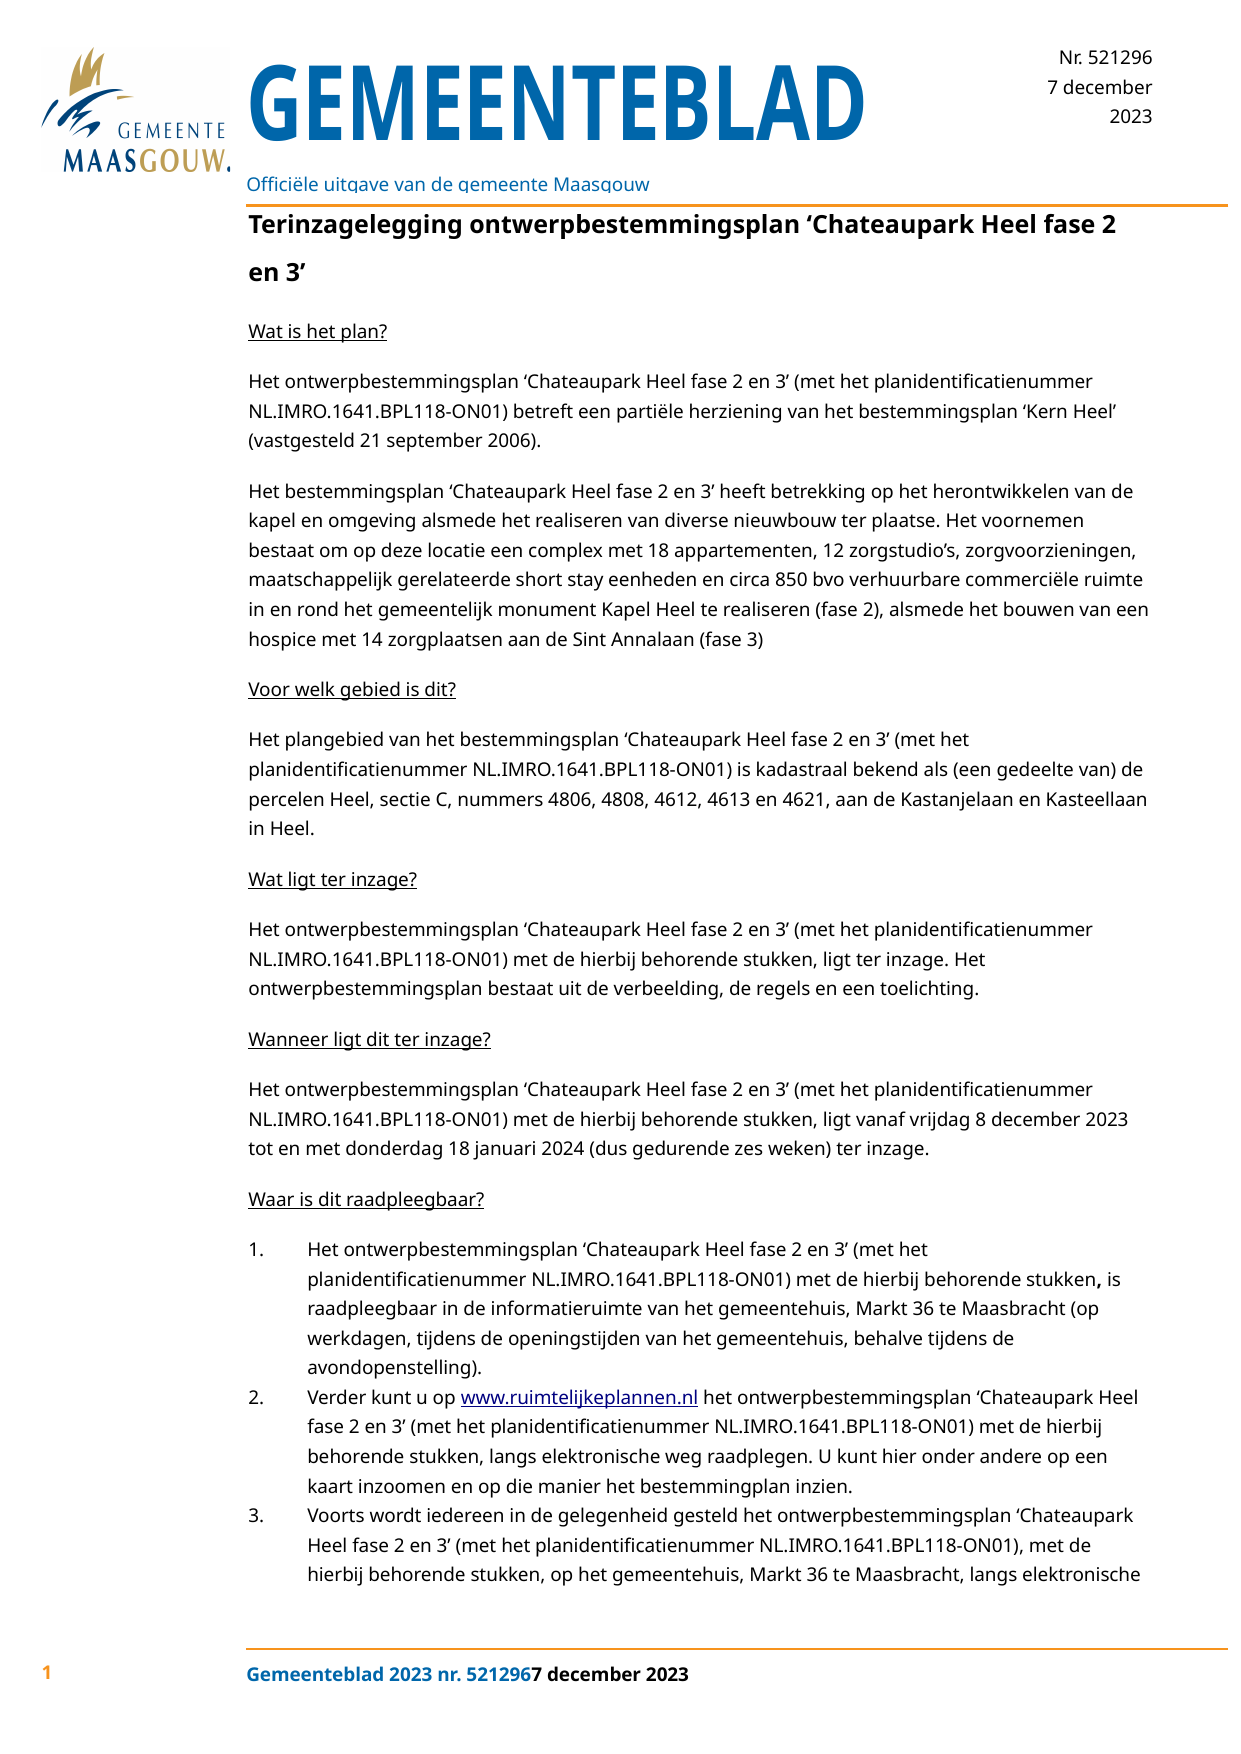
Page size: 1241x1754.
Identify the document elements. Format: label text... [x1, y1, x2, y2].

text Wat ligt ter inzage? [248, 866, 1152, 892]
text Het plangebied van het bestemmingsplan ‘Chateaupark Heel fase 2 en 3’ (met het planidentificatienummer NL.IMRO.1641.BPL118-ON01) is kadastraal bekend als (een gedeelte van) de percelen Heel, sectie C, nummers 4806, 4808, 4612, 4613 en 4621, aan de Kastanjelaan en Kasteellaan in Heel. [248, 727, 1152, 841]
text Wanneer ligt dit ter inzage? [248, 1026, 1152, 1052]
text Voor welk gebied is dit? [248, 676, 1152, 702]
text Terinzagelegging ontwerpbestemmingsplan ‘Chateaupark Heel fase 2 en 3’ [248, 207, 1152, 288]
text Het ontwerpbestemmingsplan ‘Chateaupark Heel fase 2 en 3’ (met het planidentificatienummer NL.IMRO.1641.BPL118-ON01) betreft een partiële herziening van het bestemmingsplan ‘Kern Heel’ (vastgesteld 21 september 2006). [248, 368, 1152, 453]
text Het bestemmingsplan ‘Chateaupark Heel fase 2 en 3’ heeft betrekking op het herontwikkelen van de kapel en omgeving alsmede het realiseren van diverse nieuwbouw ter plaatse. Het voornemen bestaat om op deze locatie een complex met 18 appartementen, 12 zorgstudio’s, zorgvoorzieningen, maatschappelijk gerelateerde short stay eenheden en circa 850 bvo verhuurbare commerciële ruimte in en rond het gemeentelijk monument Kapel Heel te realiseren (fase 2), alsmede het bouwen van een hospice met 14 zorgplaatsen aan de Sint Annalaan (fase 3) [248, 478, 1152, 652]
text Het ontwerpbestemmingsplan ‘Chateaupark Heel fase 2 en 3’ (met het planidentificatienummer NL.IMRO.1641.BPL118-ON01) met de hierbij behorende stukken, ligt vanaf vrijdag 8 december 2023 tot en met donderdag 18 januari 2024 (dus gedurende zes weken) ter inzage. [248, 1076, 1152, 1161]
list Verder kunt u op www.ruimtelijkeplannen.nl het ontwerpbestemmingsplan ‘Chateaupark Heel fase 2 en 3’ (met het planidentificatienummer NL.IMRO.1641.BPL118-ON01) met de hierbij behorende stukken, langs elektronische weg raadplegen. U kunt hier onder andere op een kaart inzoomen en op die manier het bestemmingplan inzien. [248, 1384, 1152, 1499]
picture [41, 47, 231, 172]
list Voorts wordt iedereen in de gelegenheid gesteld het ontwerpbestemmingsplan ‘Chateaupark Heel fase 2 en 3’ (met het planidentificatienummer NL.IMRO.1641.BPL118-ON01), met de hierbij behorende stukken, op het gemeentehuis, Markt 36 te Maasbracht, langs elektronische [248, 1502, 1152, 1587]
text Waar is dit raadpleegbaar? [248, 1186, 1152, 1212]
list Het ontwerpbestemmingsplan ‘Chateaupark Heel fase 2 en 3’ (met het planidentificatienummer NL.IMRO.1641.BPL118-ON01) met de hierbij behorende stukken, is raadpleegbaar in de informatieruimte van het gemeentehuis, Markt 36 te Maasbracht (op werkdagen, tijdens de openingstijden van het gemeentehuis, behalve tijdens de avondopenstelling). [248, 1236, 1152, 1380]
text Het ontwerpbestemmingsplan ‘Chateaupark Heel fase 2 en 3’ (met het planidentificatienummer NL.IMRO.1641.BPL118-ON01) met de hierbij behorende stukken, ligt ter inzage. Het ontwerpbestemmingsplan bestaat uit de verbeelding, de regels en een toelichting. [248, 916, 1152, 1001]
text Wat is het plan? [248, 318, 1152, 344]
